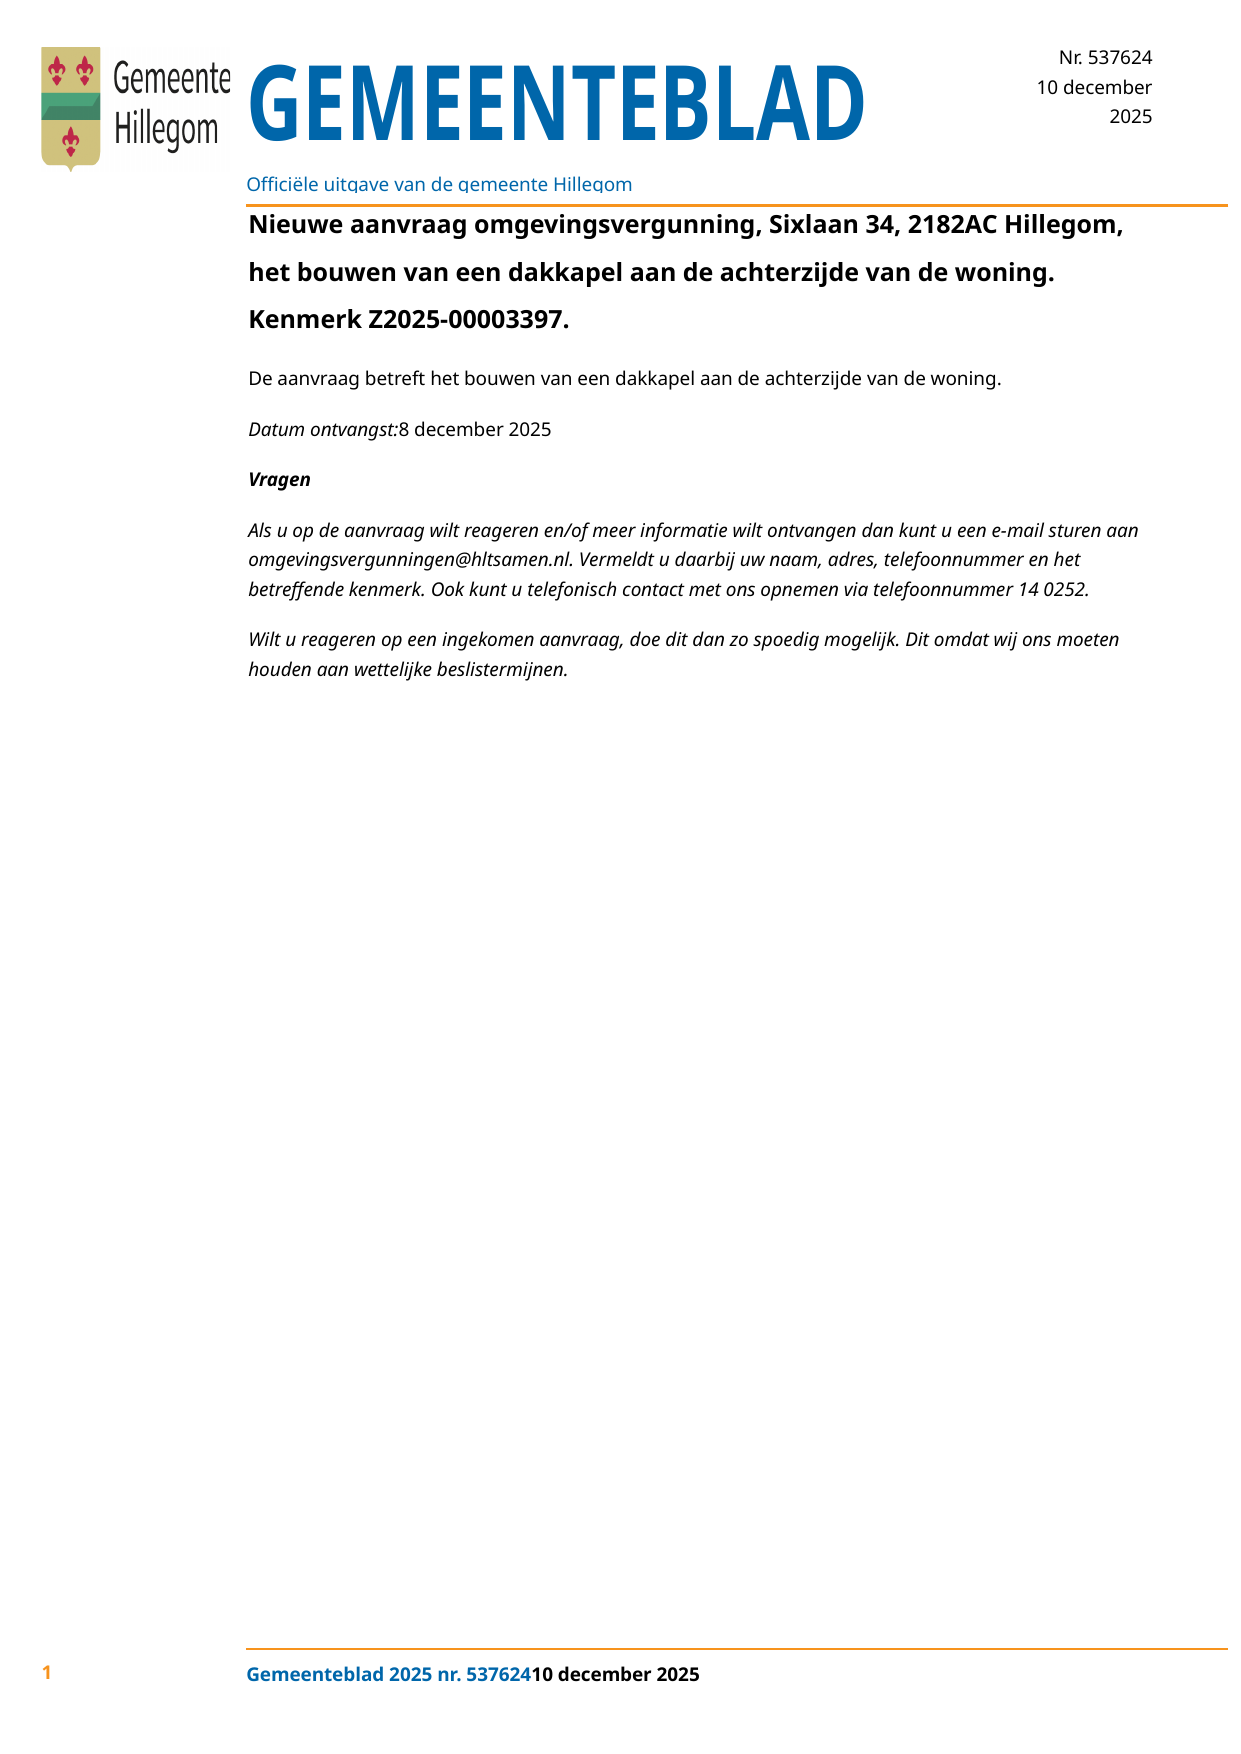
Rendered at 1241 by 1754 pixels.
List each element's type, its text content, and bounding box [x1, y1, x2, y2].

text Vragen [248, 466, 1152, 492]
picture [41, 47, 231, 172]
text Wilt u reageren op een ingekomen aanvraag, doe dit dan zo spoedig mogelijk. Dit omdat wij ons moeten houden aan wettelijke beslistermijnen. [248, 626, 1152, 682]
text Nieuwe aanvraag omgevingsvergunning, Sixlaan 34, 2182AC Hillegom, het bouwen van een dakkapel aan de achterzijde van de woning. Kenmerk Z2025-00003397. [248, 207, 1152, 336]
text Als u op de aanvraag wilt reageren en/of meer informatie wilt ontvangen dan kunt u een e-mail sturen aan omgevingsvergunningen@hltsamen.nl. Vermeldt u daarbij uw naam, adres, telefoonnummer en het betreffende kenmerk. Ook kunt u telefonisch contact met ons opnemen via telefoonnummer 14 0252. [248, 517, 1152, 602]
text Datum ontvangst:8 december 2025 [248, 416, 1152, 442]
text De aanvraag betreft het bouwen van een dakkapel aan de achterzijde van de woning. [248, 366, 1152, 391]
